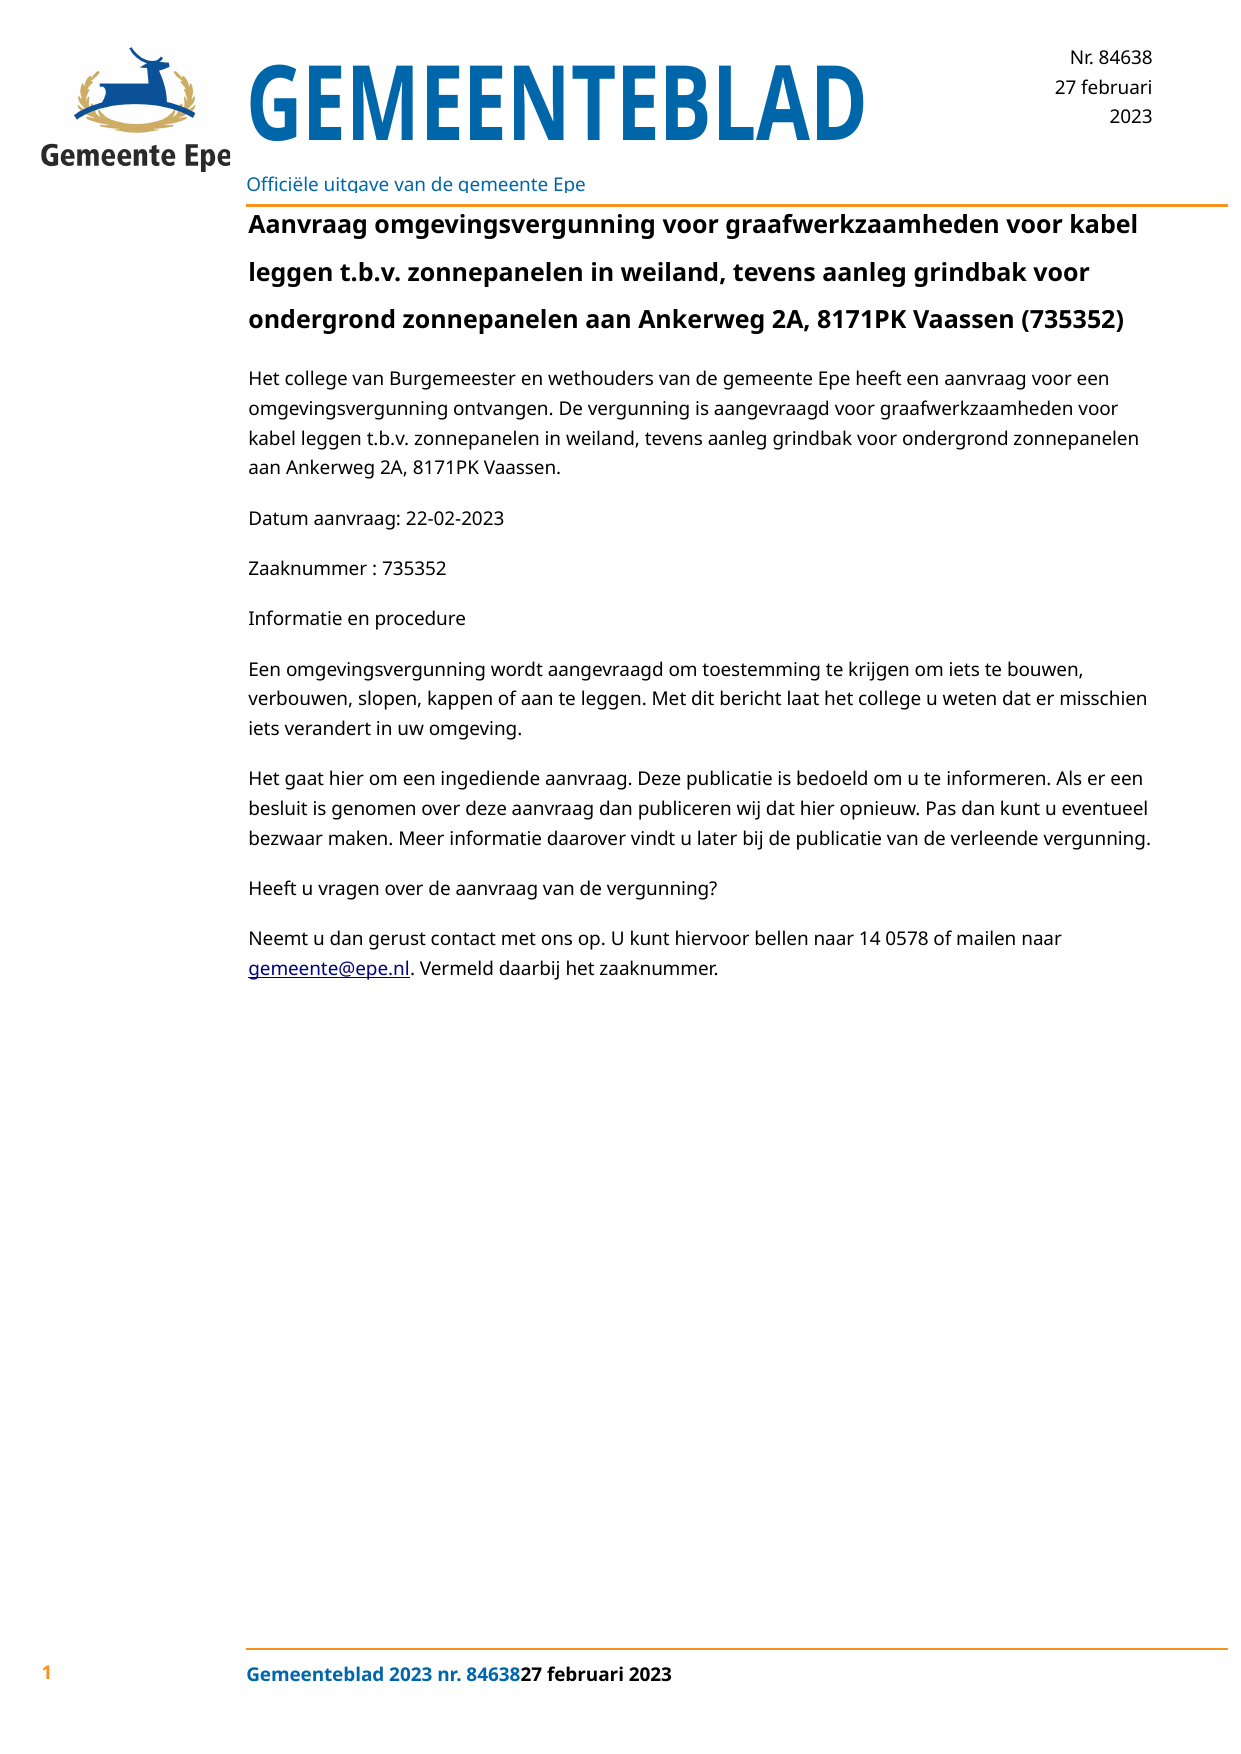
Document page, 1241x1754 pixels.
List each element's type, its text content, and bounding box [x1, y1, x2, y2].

text Een omgevingsvergunning wordt aangevraagd om toestemming te krijgen om iets te bouwen, verbouwen, slopen, kappen of aan te leggen. Met dit bericht laat het college u weten dat er misschien iets verandert in uw omgeving. [248, 656, 1152, 741]
text Het college van Burgemeester en wethouders van de gemeente Epe heeft een aanvraag voor een omgevingsvergunning ontvangen. De vergunning is aangevraagd voor graafwerkzaamheden voor kabel leggen t.b.v. zonnepanelen in weiland, tevens aanleg grindbak voor ondergrond zonnepanelen aan Ankerweg 2A, 8171PK Vaassen. [248, 366, 1152, 480]
text Informatie en procedure [248, 606, 1152, 631]
text Heeft u vragen over de aanvraag van de vergunning? [248, 875, 1152, 901]
text Neemt u dan gerust contact met ons op. U kunt hiervoor bellen naar 14 0578 of mailen naar gemeente@epe.nl. Vermeld daarbij het zaaknummer. [248, 926, 1152, 981]
text Het gaat hier om een ingediende aanvraag. Deze publicatie is bedoeld om u te informeren. Als er een besluit is genomen over deze aanvraag dan publiceren wij dat hier opnieuw. Pas dan kunt u eventueel bezwaar maken. Meer informatie daarover vindt u later bij de publicatie van de verleende vergunning. [248, 766, 1152, 850]
text Zaaknummer : 735352 [248, 555, 1152, 581]
picture [41, 47, 231, 172]
text Aanvraag omgevingsvergunning voor graafwerkzaamheden voor kabel leggen t.b.v. zonnepanelen in weiland, tevens aanleg grindbak voor ondergrond zonnepanelen aan Ankerweg 2A, 8171PK Vaassen (735352) [248, 207, 1152, 336]
text Datum aanvraag: 22-02-2023 [248, 505, 1152, 530]
